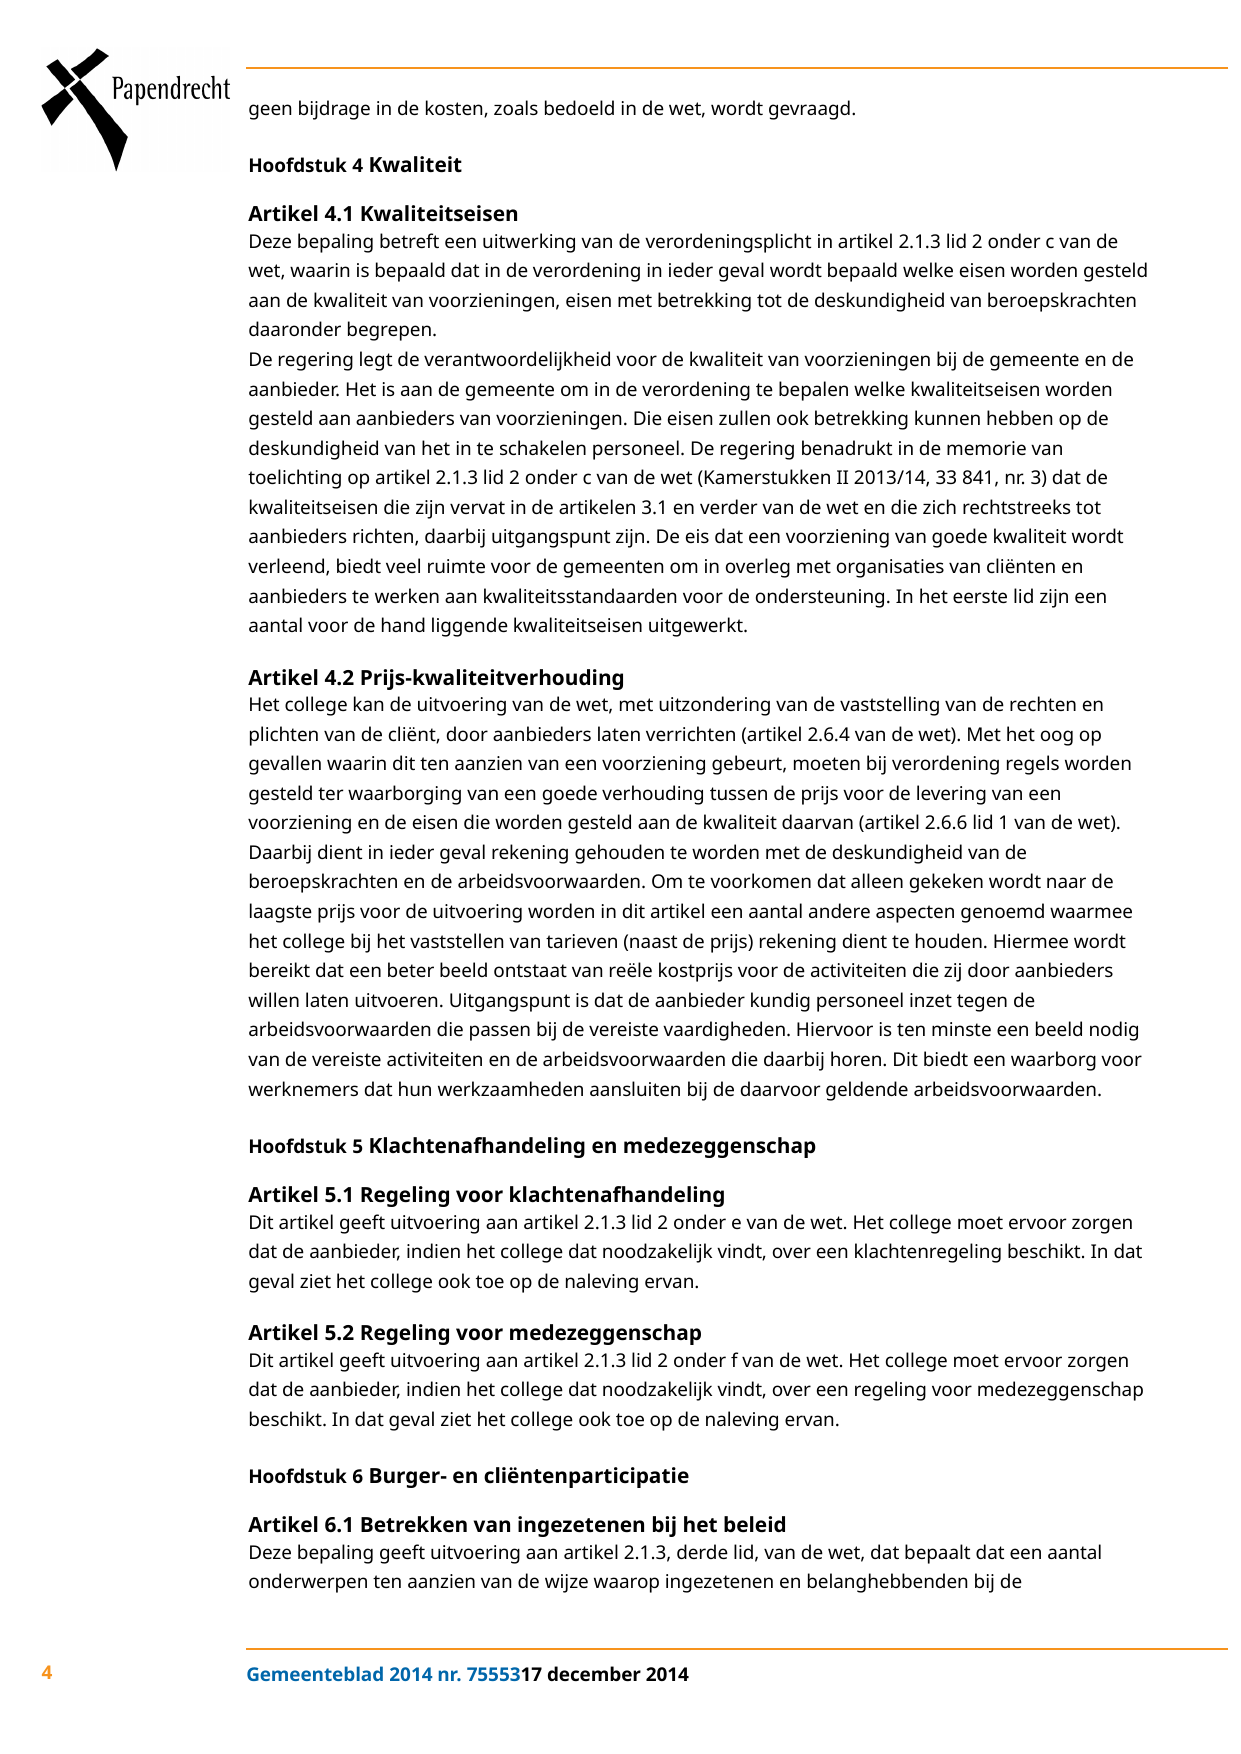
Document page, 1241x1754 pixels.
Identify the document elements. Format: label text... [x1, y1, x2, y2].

text Artikel 5.2 Regeling voor medezeggenschap [248, 1318, 1152, 1347]
text geen bijdrage in de kosten, zoals bedoeld in de wet, wordt gevraagd. [248, 95, 1152, 121]
text Hoofdstuk 4 Kwaliteit [248, 150, 1152, 178]
text Hoofdstuk 5 Klachtenafhandeling en medezeggenschap [248, 1131, 1152, 1159]
text Dit artikel geeft uitvoering aan artikel 2.1.3 lid 2 onder e van de wet. Het college moet ervoor zorgen dat de aanbieder, indien het college dat noodzakelijk vindt, over een klachtenregeling beschikt. In dat geval ziet het college ook toe op de naleving ervan. [248, 1209, 1152, 1294]
text Artikel 5.1 Regeling voor klachtenafhandeling [248, 1180, 1152, 1209]
text Deze bepaling geeft uitvoering aan artikel 2.1.3, derde lid, van de wet, dat bepaalt dat een aantal onderwerpen ten aanzien van de wijze waarop ingezetenen en belanghebbenden bij de [248, 1539, 1152, 1594]
text Het college kan de uitvoering van de wet, met uitzondering van de vaststelling van de rechten en plichten van de cliënt, door aanbieders laten verrichten (artikel 2.6.4 van de wet). Met het oog op gevallen waarin dit ten aanzien van een voorziening gebeurt, moeten bij verordening regels worden gesteld ter waarborging van een goede verhouding tussen de prijs voor de levering van een voorziening en de eisen die worden gesteld aan de kwaliteit daarvan (artikel 2.6.6 lid 1 van de wet). Daarbij dient in ieder geval rekening gehouden te worden met de deskundigheid van de beroepskrachten en de arbeidsvoorwaarden. Om te voorkomen dat alleen gekeken wordt naar de laagste prijs voor de uitvoering worden in dit artikel een aantal andere aspecten genoemd waarmee het college bij het vaststellen van tarieven (naast de prijs) rekening dient te houden. Hiermee wordt bereikt dat een beter beeld ontstaat van reële kostprijs voor de activiteiten die zij door aanbieders willen laten uitvoeren. Uitgangspunt is dat de aanbieder kundig personeel inzet tegen de arbeidsvoorwaarden die passen bij de vereiste vaardigheden. Hiervoor is ten minste een beeld nodig van de vereiste activiteiten en de arbeidsvoorwaarden die daarbij horen. Dit biedt een waarborg voor werknemers dat hun werkzaamheden aansluiten bij de daarvoor geldende arbeidsvoorwaarden. [248, 691, 1152, 1102]
text De regering legt de verantwoordelijkheid voor de kwaliteit van voorzieningen bij de gemeente en de aanbieder. Het is aan de gemeente om in de verordening te bepalen welke kwaliteitseisen worden gesteld aan aanbieders van voorzieningen. Die eisen zullen ook betrekking kunnen hebben op de deskundigheid van het in te schakelen personeel. De regering benadrukt in de memorie van toelichting op artikel 2.1.3 lid 2 onder c van de wet (Kamerstukken II 2013/14, 33 841, nr. 3) dat de kwaliteitseisen die zijn vervat in de artikelen 3.1 en verder van de wet en die zich rechtstreeks tot aanbieders richten, daarbij uitgangspunt zijn. De eis dat een voorziening van goede kwaliteit wordt verleend, biedt veel ruimte voor de gemeenten om in overleg met organisaties van cliënten en aanbieders te werken aan kwaliteitsstandaarden voor de ondersteuning. In het eerste lid zijn een aantal voor de hand liggende kwaliteitseisen uitgewerkt. [248, 346, 1152, 638]
picture [41, 47, 231, 172]
text Deze bepaling betreft een uitwerking van de verordeningsplicht in artikel 2.1.3 lid 2 onder c van de wet, waarin is bepaald dat in de verordening in ieder geval wordt bepaald welke eisen worden gesteld aan de kwaliteit van voorzieningen, eisen met betrekking tot de deskundigheid van beroepskrachten daaronder begrepen. [248, 228, 1152, 342]
text Artikel 6.1 Betrekken van ingezetenen bij het beleid [248, 1511, 1152, 1539]
text Dit artikel geeft uitvoering aan artikel 2.1.3 lid 2 onder f van de wet. Het college moet ervoor zorgen dat de aanbieder, indien het college dat noodzakelijk vindt, over een regeling voor medezeggenschap beschikt. In dat geval ziet het college ook toe op de naleving ervan. [248, 1347, 1152, 1432]
text Hoofdstuk 6 Burger- en cliëntenparticipatie [248, 1461, 1152, 1490]
text Artikel 4.2 Prijs-kwaliteitverhouding [248, 663, 1152, 691]
text Artikel 4.1 Kwaliteitseisen [248, 199, 1152, 228]
